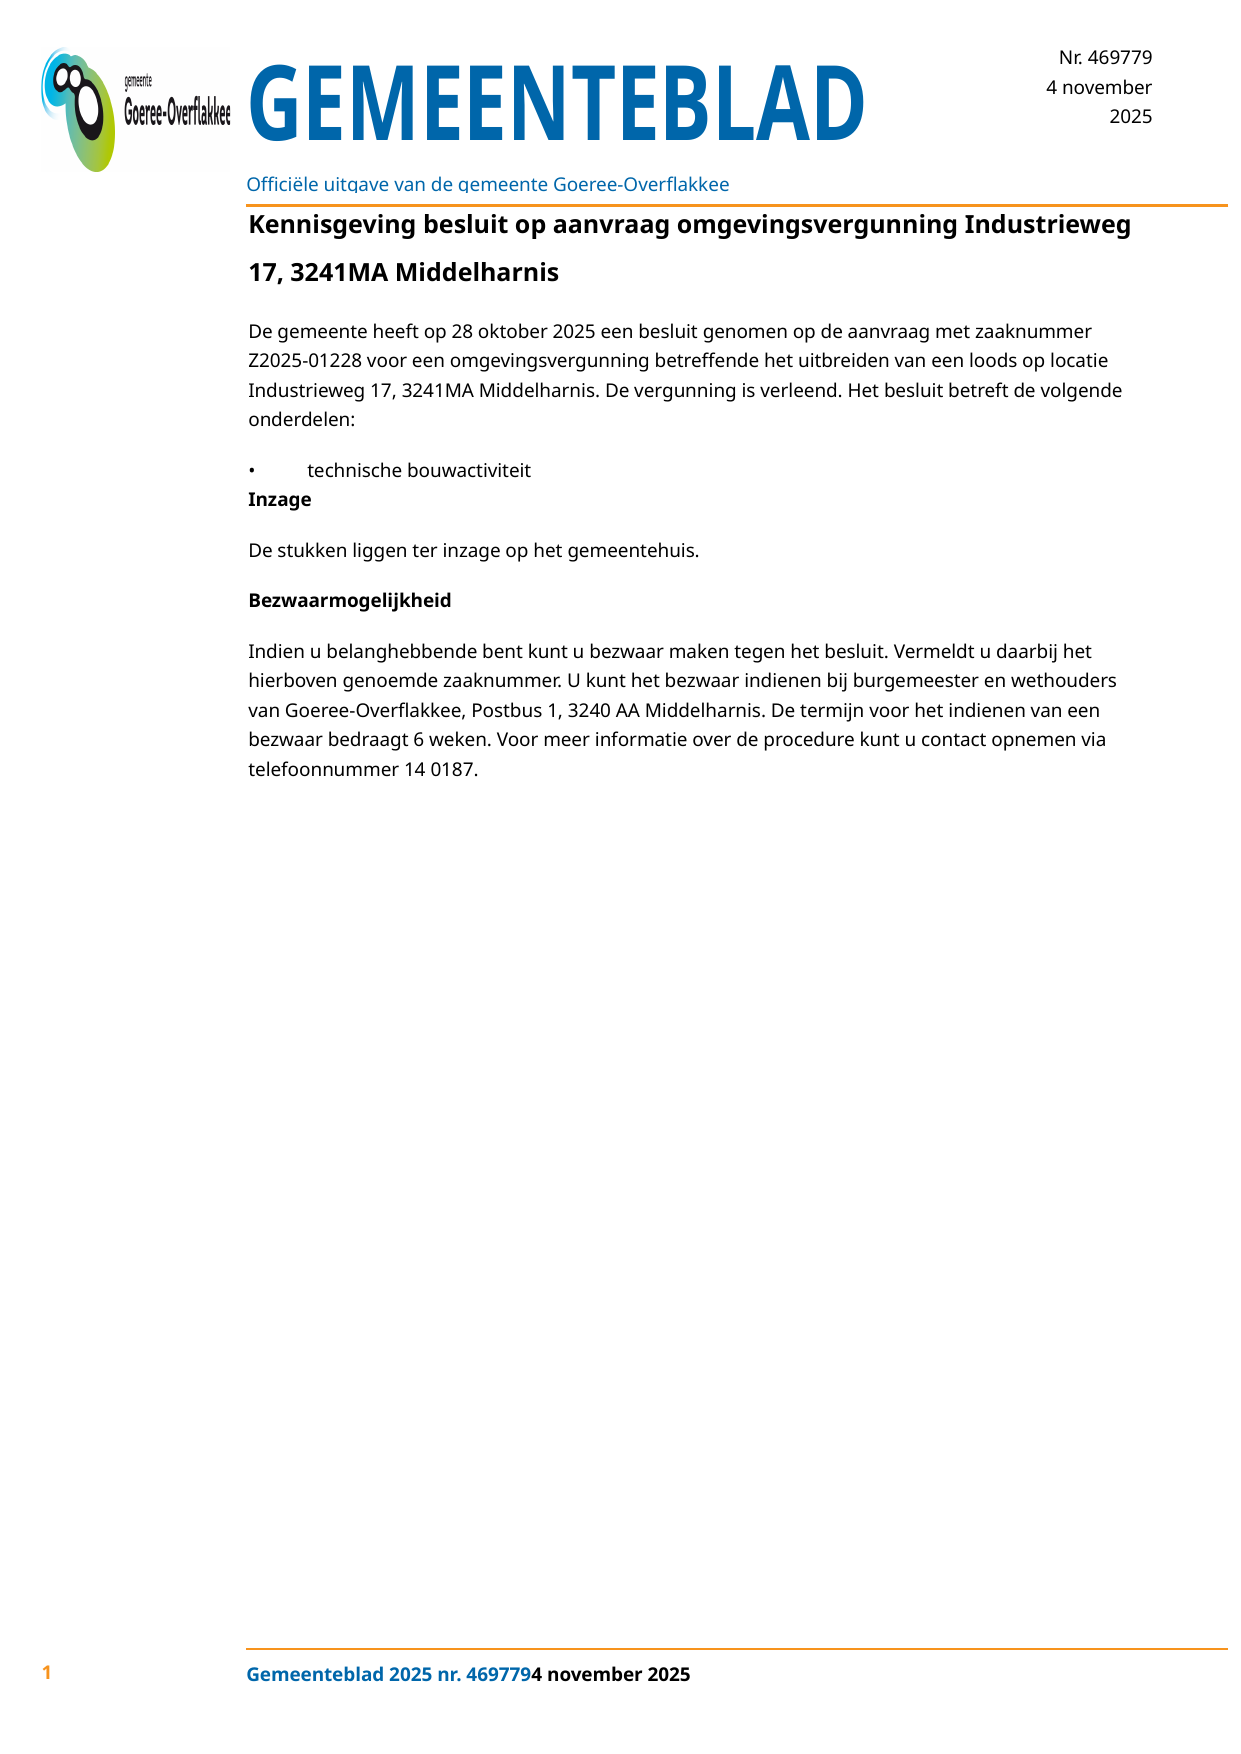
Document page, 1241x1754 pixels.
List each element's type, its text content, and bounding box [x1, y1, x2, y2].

text Inzage [248, 487, 1152, 512]
list technische bouwactiviteit [248, 457, 1152, 483]
text Bezwaarmogelijkheid [248, 587, 1152, 613]
picture [41, 47, 231, 172]
text Indien u belanghebbende bent kunt u bezwaar maken tegen het besluit. Vermeldt u daarbij het hierboven genoemde zaaknummer. U kunt het bezwaar indienen bij burgemeester en wethouders van Goeree-Overflakkee, Postbus 1, 3240 AA Middelharnis. De termijn voor het indienen van een bezwaar bedraagt 6 weken. Voor meer informatie over de procedure kunt u contact opnemen via telefoonnummer 14 0187. [248, 638, 1152, 782]
text Kennisgeving besluit op aanvraag omgevingsvergunning Industrieweg 17, 3241MA Middelharnis [248, 207, 1152, 288]
text De gemeente heeft op 28 oktober 2025 een besluit genomen op de aanvraag met zaaknummer Z2025-01228 voor een omgevingsvergunning betreffende het uitbreiden van een loods op locatie Industrieweg 17, 3241MA Middelharnis. De vergunning is verleend. Het besluit betreft de volgende onderdelen: [248, 318, 1152, 432]
text De stukken liggen ter inzage op het gemeentehuis. [248, 537, 1152, 563]
